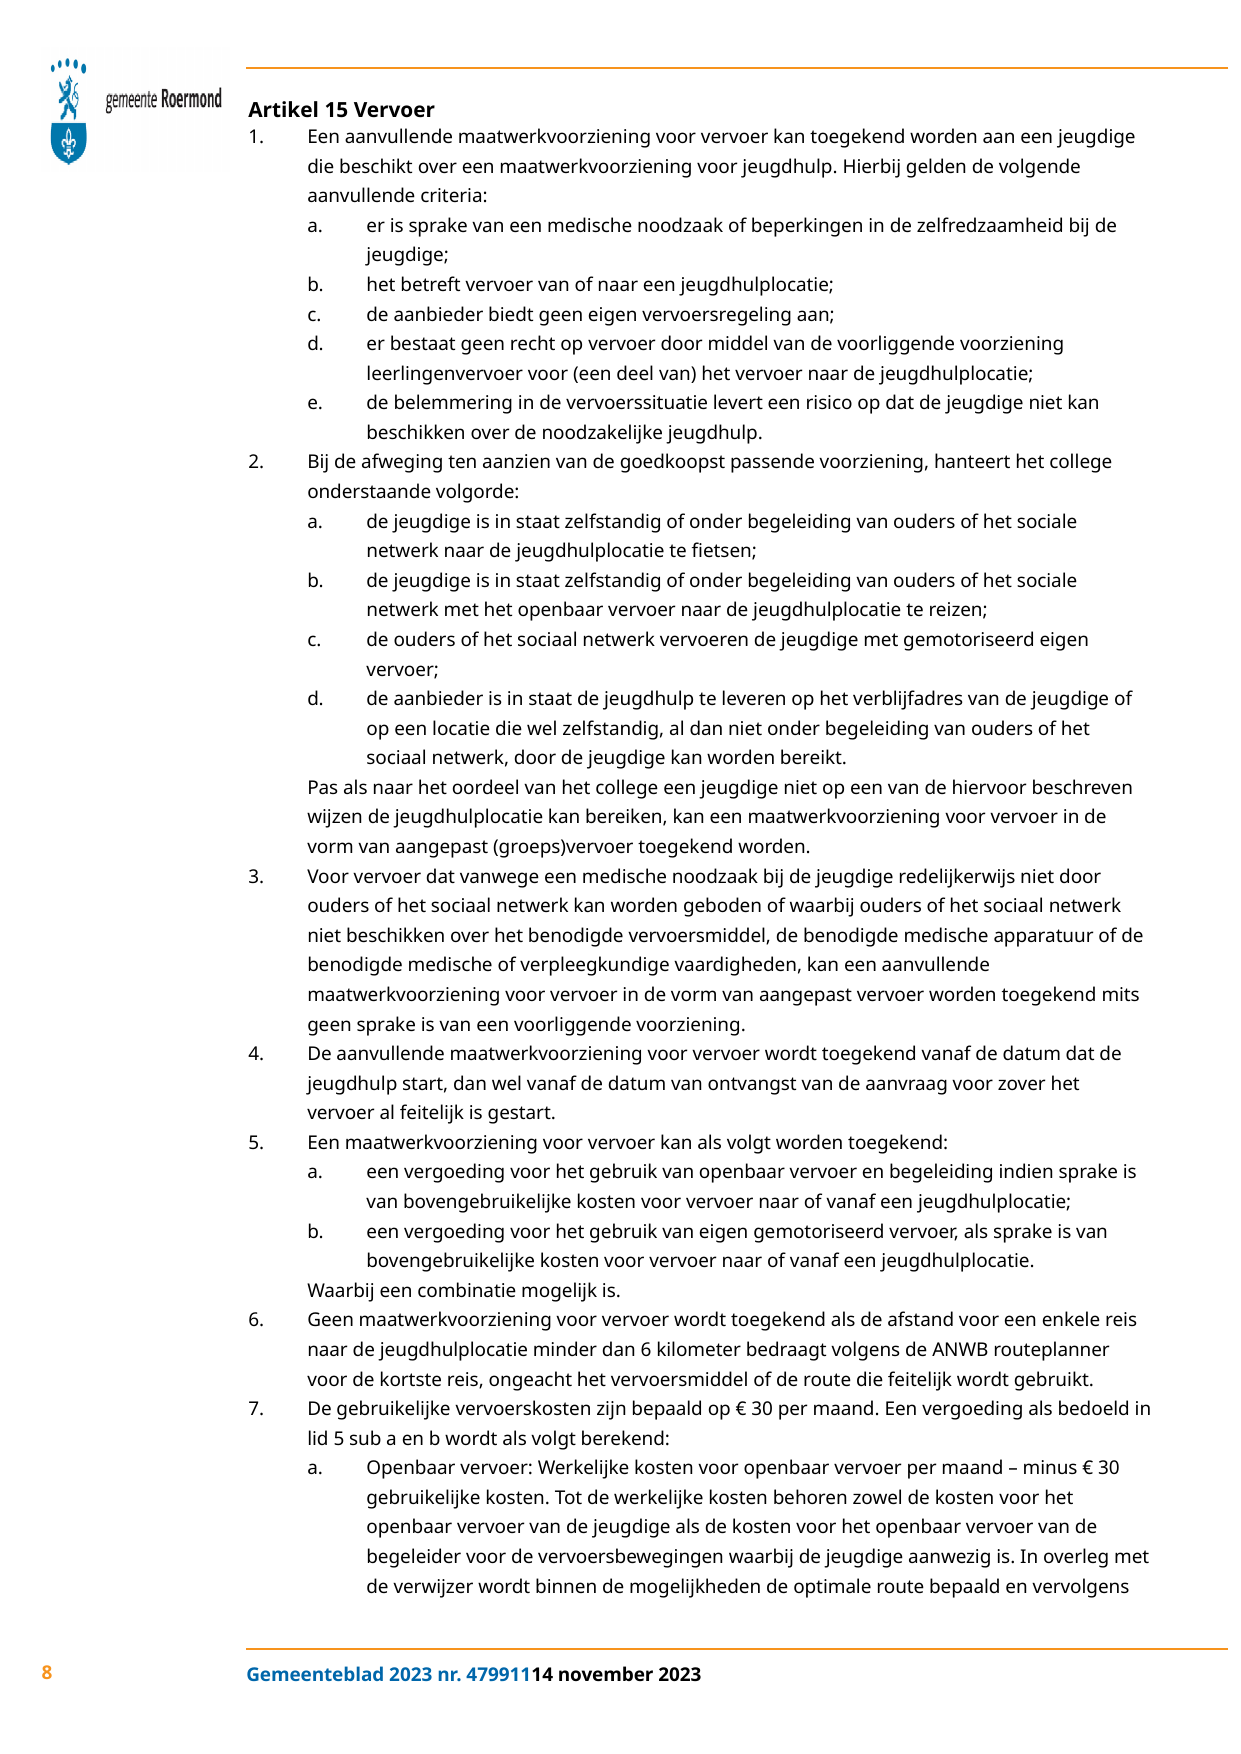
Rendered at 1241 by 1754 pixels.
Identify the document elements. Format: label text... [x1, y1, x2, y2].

list een vergoeding voor het gebruik van eigen gemotoriseerd vervoer, als sprake is van bovengebruikelijke kosten voor vervoer naar of vanaf een jeugdhulplocatie. [307, 1218, 1152, 1273]
list Voor vervoer dat vanwege een medische noodzaak bij de jeugdige redelijkerwijs niet door ouders of het sociaal netwerk kan worden geboden of waarbij ouders of het sociaal netwerk niet beschikken over het benodigde vervoersmiddel, de benodigde medische apparatuur of de benodigde medische of verpleegkundige vaardigheden, kan een aanvullende maatwerkvoorziening voor vervoer in de vorm van aangepast vervoer worden toegekend mits geen sprake is van een voorliggende voorziening. [248, 863, 1152, 1036]
list de ouders of het sociaal netwerk vervoeren de jeugdige met gemotoriseerd eigen vervoer; [307, 626, 1152, 681]
list de jeugdige is in staat zelfstandig of onder begeleiding van ouders of het sociale netwerk naar de jeugdhulplocatie te fietsen; [307, 508, 1152, 563]
picture [41, 47, 231, 172]
list Pas als naar het oordeel van het college een jeugdige niet op een van de hiervoor beschreven wijzen de jeugdhulplocatie kan bereiken, kan een maatwerkvoorziening voor vervoer in de vorm van aangepast (groeps)vervoer toegekend worden. [248, 774, 1152, 859]
list de jeugdige is in staat zelfstandig of onder begeleiding van ouders of het sociale netwerk met het openbaar vervoer naar de jeugdhulplocatie te reizen; [307, 567, 1152, 622]
list De gebruikelijke vervoerskosten zijn bepaald op € 30 per maand. Een vergoeding als bedoeld in lid 5 sub a en b wordt als volgt berekend: [248, 1395, 1152, 1451]
list er is sprake van een medische noodzaak of beperkingen in de zelfredzaamheid bij de jeugdige; [307, 212, 1152, 267]
list Openbaar vervoer: Werkelijke kosten voor openbaar vervoer per maand – minus € 30 gebruikelijke kosten. Tot de werkelijke kosten behoren zowel de kosten voor het openbaar vervoer van de jeugdige als de kosten voor het openbaar vervoer van de begeleider voor de vervoersbewegingen waarbij de jeugdige aanwezig is. In overleg met de verwijzer wordt binnen de mogelijkheden de optimale route bepaald en vervolgens [307, 1454, 1152, 1598]
list er bestaat geen recht op vervoer door middel van de voorliggende voorziening leerlingenvervoer voor (een deel van) het vervoer naar de jeugdhulplocatie; [307, 330, 1152, 386]
list Geen maatwerkvoorziening voor vervoer wordt toegekend als de afstand voor een enkele reis naar de jeugdhulplocatie minder dan 6 kilometer bedraagt volgens de ANWB routeplanner voor de kortste reis, ongeacht het vervoersmiddel of de route die feitelijk wordt gebruikt. [248, 1307, 1152, 1391]
list de belemmering in de vervoerssituatie levert een risico op dat de jeugdige niet kan beschikken over de noodzakelijke jeugdhulp. [307, 389, 1152, 445]
text Artikel 15 Vervoer [248, 95, 1152, 123]
list het betreft vervoer van of naar een jeugdhulplocatie; [307, 271, 1152, 297]
list Een maatwerkvoorziening voor vervoer kan als volgt worden toegekend: [248, 1129, 1152, 1155]
list een vergoeding voor het gebruik van openbaar vervoer en begeleiding indien sprake is van bovengebruikelijke kosten voor vervoer naar of vanaf een jeugdhulplocatie; [307, 1159, 1152, 1214]
list de aanbieder biedt geen eigen vervoersregeling aan; [307, 301, 1152, 326]
list Waarbij een combinatie mogelijk is. [248, 1277, 1152, 1303]
list Een aanvullende maatwerkvoorziening voor vervoer kan toegekend worden aan een jeugdige die beschikt over een maatwerkvoorziening voor jeugdhulp. Hierbij gelden de volgende aanvullende criteria: [248, 123, 1152, 208]
list de aanbieder is in staat de jeugdhulp te leveren op het verblijfadres van de jeugdige of op een locatie die wel zelfstandig, al dan niet onder begeleiding van ouders of het sociaal netwerk, door de jeugdige kan worden bereikt. [307, 685, 1152, 770]
list De aanvullende maatwerkvoorziening voor vervoer wordt toegekend vanaf de datum dat de jeugdhulp start, dan wel vanaf de datum van ontvangst van de aanvraag voor zover het vervoer al feitelijk is gestart. [248, 1040, 1152, 1125]
list Bij de afweging ten aanzien van de goedkoopst passende voorziening, hanteert het college onderstaande volgorde: [248, 449, 1152, 504]
